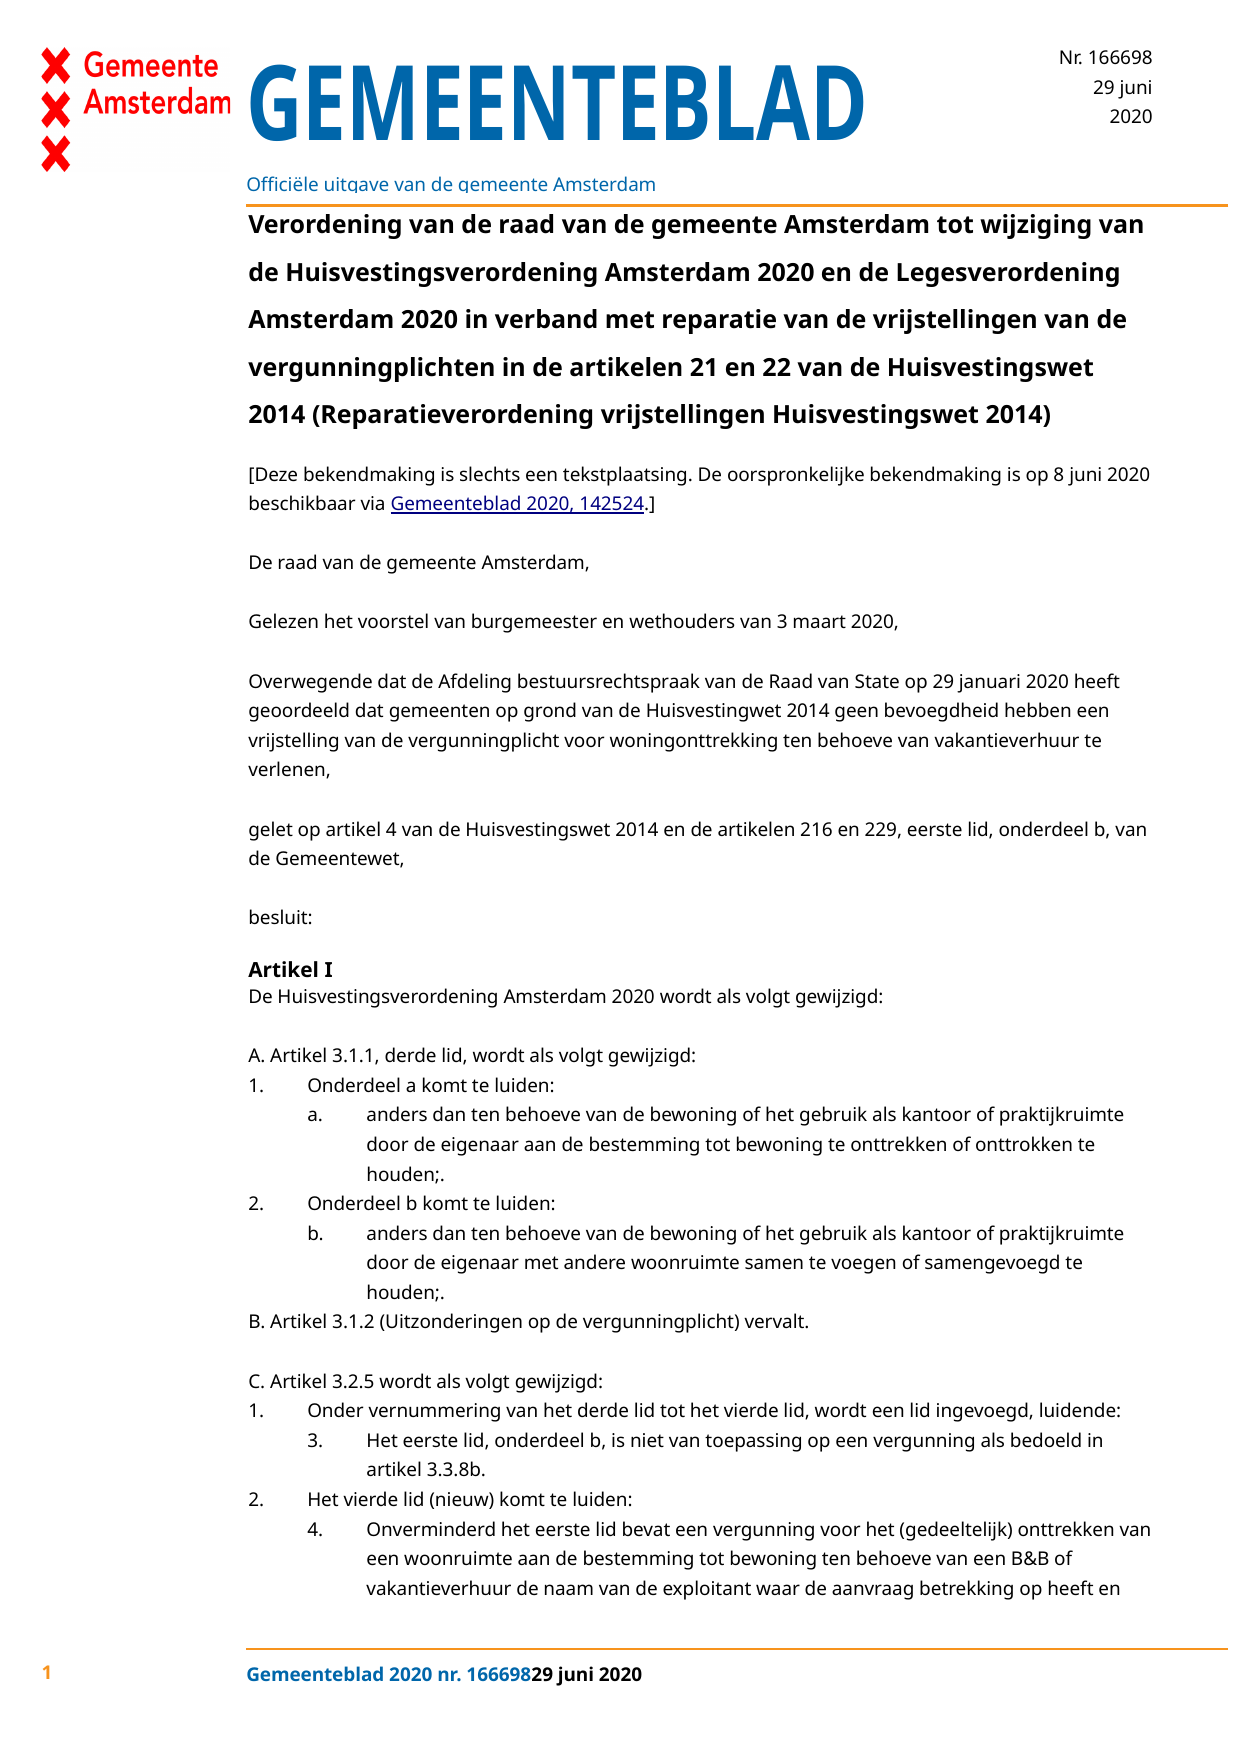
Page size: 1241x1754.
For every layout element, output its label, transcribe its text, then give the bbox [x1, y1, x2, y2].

list anders dan ten behoeve van de bewoning of het gebruik als kantoor of praktijkruimte door de eigenaar met andere woonruimte samen te voegen of samengevoegd te houden;. [307, 1220, 1152, 1305]
text besluit: [248, 904, 1152, 930]
list anders dan ten behoeve van de bewoning of het gebruik als kantoor of praktijkruimte door de eigenaar aan de bestemming tot bewoning te onttrekken of onttrokken te houden;. [307, 1102, 1152, 1187]
text C. Artikel 3.2.5 wordt als volgt gewijzigd: [248, 1368, 1152, 1394]
list Onderdeel a komt te luiden: [248, 1072, 1152, 1098]
text De Huisvestingsverordening Amsterdam 2020 wordt als volgt gewijzigd: [248, 983, 1152, 1009]
list Onverminderd het eerste lid bevat een vergunning voor het (gedeeltelijk) onttrekken van een woonruimte aan de bestemming tot bewoning ten behoeve van een B&B of vakantieverhuur de naam van de exploitant waar de aanvraag betrekking op heeft en [307, 1516, 1152, 1601]
text A. Artikel 3.1.1, derde lid, wordt als volgt gewijzigd: [248, 1042, 1152, 1068]
text Gelezen het voorstel van burgemeester en wethouders van 3 maart 2020, [248, 609, 1152, 634]
picture [41, 47, 231, 172]
text Verordening van de raad van de gemeente Amsterdam tot wijziging van de Huisvestingsverordening Amsterdam 2020 en de Legesverordening Amsterdam 2020 in verband met reparatie van de vrijstellingen van de vergunningplichten in de artikelen 21 en 22 van de Huisvestingswet 2014 (Reparatieverordening vrijstellingen Huisvestingswet 2014) [248, 207, 1152, 431]
list Onderdeel b komt te luiden: [248, 1190, 1152, 1216]
text [Deze bekendmaking is slechts een tekstplaatsing. De oorspronkelijke bekendmaking is op 8 juni 2020 beschikbaar via Gemeenteblad 2020, 142524.] [248, 461, 1152, 516]
text B. Artikel 3.1.2 (Uitzonderingen op de vergunningplicht) vervalt. [248, 1309, 1152, 1334]
text Artikel I [248, 955, 1152, 983]
text Overwegende dat de Afdeling bestuursrechtspraak van de Raad van State op 29 januari 2020 heeft geoordeeld dat gemeenten op grond van de Huisvestingwet 2014 geen bevoegdheid hebben een vrijstelling van de vergunningplicht voor woningonttrekking ten behoeve van vakantieverhuur te verlenen, [248, 668, 1152, 782]
list Het eerste lid, onderdeel b, is niet van toepassing op een vergunning als bedoeld in artikel 3.3.8b. [307, 1427, 1152, 1482]
list Onder vernummering van het derde lid tot het vierde lid, wordt een lid ingevoegd, luidende: [248, 1397, 1152, 1423]
text De raad van de gemeente Amsterdam, [248, 549, 1152, 575]
text gelet op artikel 4 van de Huisvestingswet 2014 en de artikelen 216 en 229, eerste lid, onderdeel b, van de Gemeentewet, [248, 816, 1152, 871]
list Het vierde lid (nieuw) komt te luiden: [248, 1486, 1152, 1512]
